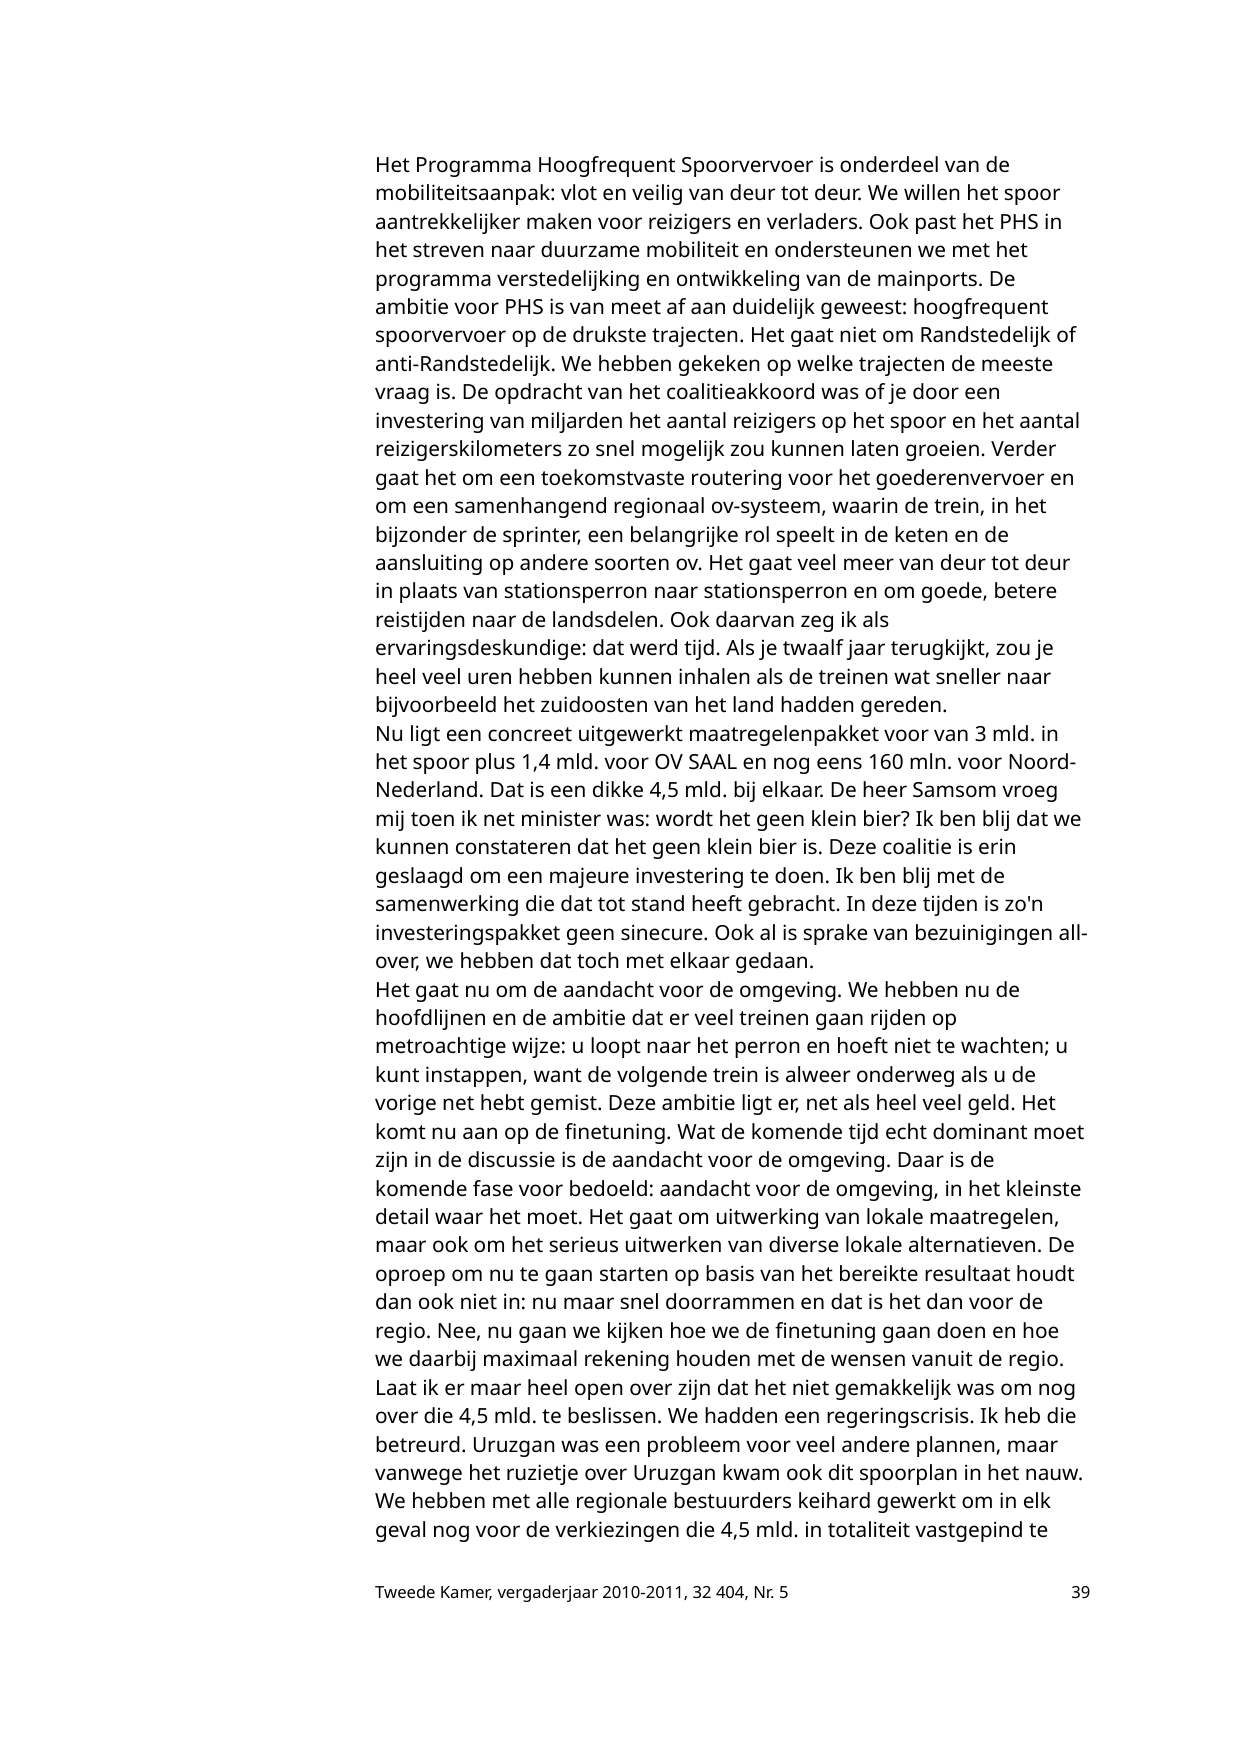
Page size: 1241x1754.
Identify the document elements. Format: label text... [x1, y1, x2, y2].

text Nu ligt een concreet uitgewerkt maatregelenpakket voor van 3 mld. in het spoor plus 1,4 mld. voor OV SAAL en nog eens 160 mln. voor Noord-Nederland. Dat is een dikke 4,5 mld. bij elkaar. De heer Samsom vroeg mij toen ik net minister was: wordt het geen klein bier? Ik ben blij dat we kunnen constateren dat het geen klein bier is. Deze coalitie is erin geslaagd om een majeure investering te doen. Ik ben blij met de samenwerking die dat tot stand heeft gebracht. In deze tijden is zo'n investeringspakket geen sinecure. Ook al is sprake van bezuinigingen all-over, we hebben dat toch met elkaar gedaan. [375, 719, 1090, 975]
text Het gaat nu om de aandacht voor de omgeving. We hebben nu de hoofdlijnen en de ambitie dat er veel treinen gaan rijden op metroachtige wijze: u loopt naar het perron en hoeft niet te wachten; u kunt instappen, want de volgende trein is alweer onderweg als u de vorige net hebt gemist. Deze ambitie ligt er, net als heel veel geld. Het komt nu aan op de finetuning. Wat de komende tijd echt dominant moet zijn in de discussie is de aandacht voor de omgeving. Daar is de komende fase voor bedoeld: aandacht voor de omgeving, in het kleinste detail waar het moet. Het gaat om uitwerking van lokale maatregelen, maar ook om het serieus uitwerken van diverse lokale alternatieven. De oproep om nu te gaan starten op basis van het bereikte resultaat houdt dan ook niet in: nu maar snel doorrammen en dat is het dan voor de regio. Nee, nu gaan we kijken hoe we de finetuning gaan doen en hoe we daarbij maximaal rekening houden met de wensen vanuit de regio. [375, 975, 1090, 1373]
text Het Programma Hoogfrequent Spoorvervoer is onderdeel van de mobiliteitsaanpak: vlot en veilig van deur tot deur. We willen het spoor aantrekkelijker maken voor reizigers en verladers. Ook past het PHS in het streven naar duurzame mobiliteit en ondersteunen we met het programma verstedelijking en ontwikkeling van de mainports. De ambitie voor PHS is van meet af aan duidelijk geweest: hoogfrequent spoorvervoer op de drukste trajecten. Het gaat niet om Randstedelijk of anti-Randstedelijk. We hebben gekeken op welke trajecten de meeste vraag is. De opdracht van het coalitieakkoord was of je door een investering van miljarden het aantal reizigers op het spoor en het aantal reizigerskilometers zo snel mogelijk zou kunnen laten groeien. Verder gaat het om een toekomstvaste routering voor het goederenvervoer en om een samenhangend regionaal ov-systeem, waarin de trein, in het bijzonder de sprinter, een belangrijke rol speelt in de keten en de aansluiting op andere soorten ov. Het gaat veel meer van deur tot deur in plaats van stationsperron naar stationsperron en om goede, betere reistijden naar de landsdelen. Ook daarvan zeg ik als ervaringsdeskundige: dat werd tijd. Als je twaalf jaar terugkijkt, zou je heel veel uren hebben kunnen inhalen als de treinen wat sneller naar bijvoorbeeld het zuidoosten van het land hadden gereden. [375, 150, 1090, 719]
text Laat ik er maar heel open over zijn dat het niet gemakkelijk was om nog over die 4,5 mld. te beslissen. We hadden een regeringscrisis. Ik heb die betreurd. Uruzgan was een probleem voor veel andere plannen, maar vanwege het ruzietje over Uruzgan kwam ook dit spoorplan in het nauw. We hebben met alle regionale bestuurders keihard gewerkt om in elk geval nog voor de verkiezingen die 4,5 mld. in totaliteit vastgepind te [375, 1373, 1090, 1543]
